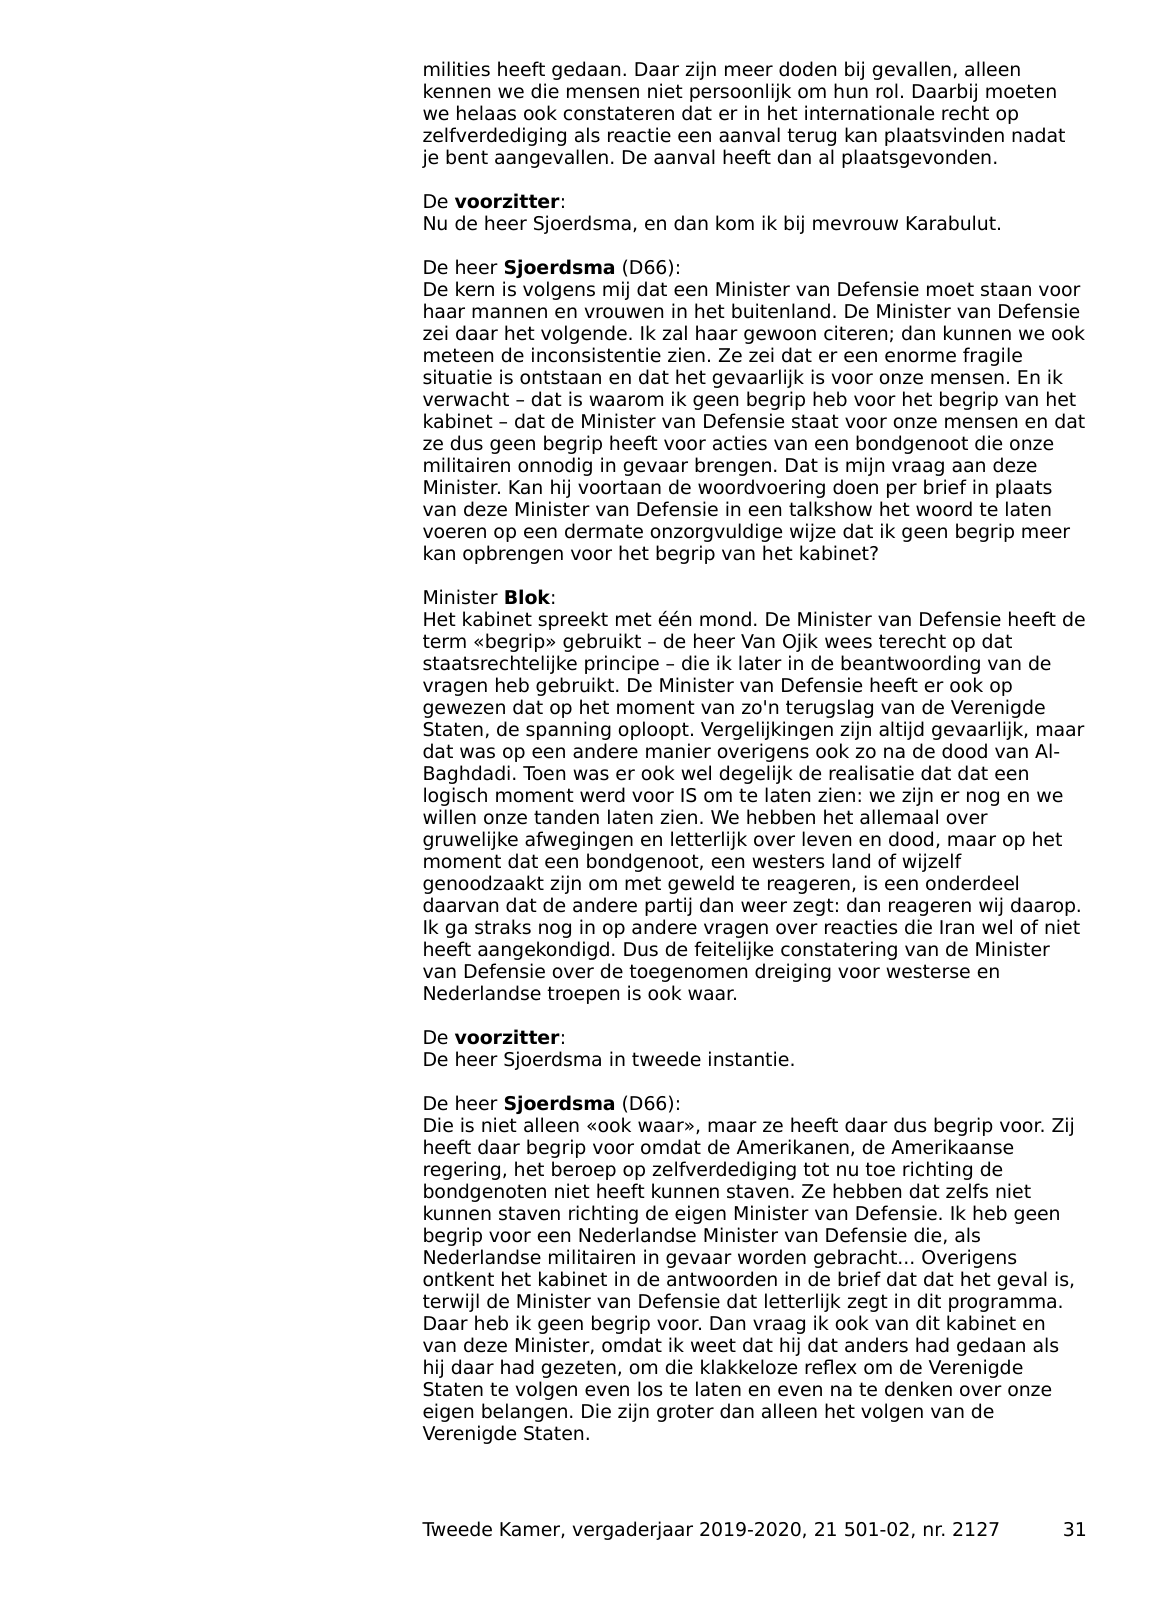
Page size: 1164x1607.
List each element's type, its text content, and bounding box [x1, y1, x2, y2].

text De kern is volgens mij dat een Minister van Defensie moet staan voor haar mannen en vrouwen in het buitenland. De Minister van Defensie zei daar het volgende. Ik zal haar gewoon citeren; dan kunnen we ook meteen de inconsistentie zien. Ze zei dat er een enorme fragile situatie is ontstaan en dat het gevaarlijk is voor onze mensen. En ik verwacht – dat is waarom ik geen begrip heb voor het begrip van het kabinet – dat de Minister van Defensie staat voor onze mensen en dat ze dus geen begrip heeft voor acties van een bondgenoot die onze militairen onnodig in gevaar brengen. Dat is mijn vraag aan deze Minister. Kan hij voortaan de woordvoering doen per brief in plaats van deze Minister van Defensie in een talkshow het woord te laten voeren op een dermate onzorgvuldige wijze dat ik geen begrip meer kan opbrengen voor het begrip van het kabinet? [422, 279, 1087, 565]
text De heer Sjoerdsma (D66): [422, 1093, 1087, 1115]
text milities heeft gedaan. Daar zijn meer doden bij gevallen, alleen kennen we die mensen niet persoonlijk om hun rol. Daarbij moeten we helaas ook constateren dat er in het internationale recht op zelfverdediging als reactie een aanval terug kan plaatsvinden nadat je bent aangevallen. De aanval heeft dan al plaatsgevonden. [422, 59, 1087, 169]
text De heer Sjoerdsma in tweede instantie. [422, 1049, 1087, 1071]
text De voorzitter: [422, 1027, 1087, 1049]
text Die is niet alleen «ook waar», maar ze heeft daar dus begrip voor. Zij heeft daar begrip voor omdat de Amerikanen, de Amerikaanse regering, het beroep op zelfverdediging tot nu toe richting de bondgenoten niet heeft kunnen staven. Ze hebben dat zelfs niet kunnen staven richting de eigen Minister van Defensie. Ik heb geen begrip voor een Nederlandse Minister van Defensie die, als Nederlandse militairen in gevaar worden gebracht... Overigens ontkent het kabinet in de antwoorden in de brief dat dat het geval is, terwijl de Minister van Defensie dat letterlijk zegt in dit programma. Daar heb ik geen begrip voor. Dan vraag ik ook van dit kabinet en van deze Minister, omdat ik weet dat hij dat anders had gedaan als hij daar had gezeten, om die klakkeloze reflex om de Verenigde Staten te volgen even los te laten en even na te denken over onze eigen belangen. Die zijn groter dan alleen het volgen van de Verenigde Staten. [422, 1115, 1087, 1445]
text Nu de heer Sjoerdsma, en dan kom ik bij mevrouw Karabulut. [422, 213, 1087, 235]
text De heer Sjoerdsma (D66): [422, 257, 1087, 279]
text Het kabinet spreekt met één mond. De Minister van Defensie heeft de term «begrip» gebruikt – de heer Van Ojik wees terecht op dat staatsrechtelijke principe – die ik later in de beantwoording van de vragen heb gebruikt. De Minister van Defensie heeft er ook op gewezen dat op het moment van zo'n terugslag van de Verenigde Staten, de spanning oploopt. Vergelijkingen zijn altijd gevaarlijk, maar dat was op een andere manier overigens ook zo na de dood van Al-Baghdadi. Toen was er ook wel degelijk de realisatie dat dat een logisch moment werd voor IS om te laten zien: we zijn er nog en we willen onze tanden laten zien. We hebben het allemaal over gruwelijke afwegingen en letterlijk over leven en dood, maar op het moment dat een bondgenoot, een westers land of wijzelf genoodzaakt zijn om met geweld te reageren, is een onderdeel daarvan dat de andere partij dan weer zegt: dan reageren wij daarop. Ik ga straks nog in op andere vragen over reacties die Iran wel of niet heeft aangekondigd. Dus de feitelijke constatering van de Minister van Defensie over de toegenomen dreiging voor westerse en Nederlandse troepen is ook waar. [422, 609, 1087, 1005]
text De voorzitter: [422, 191, 1087, 213]
text Minister Blok: [422, 587, 1087, 609]
